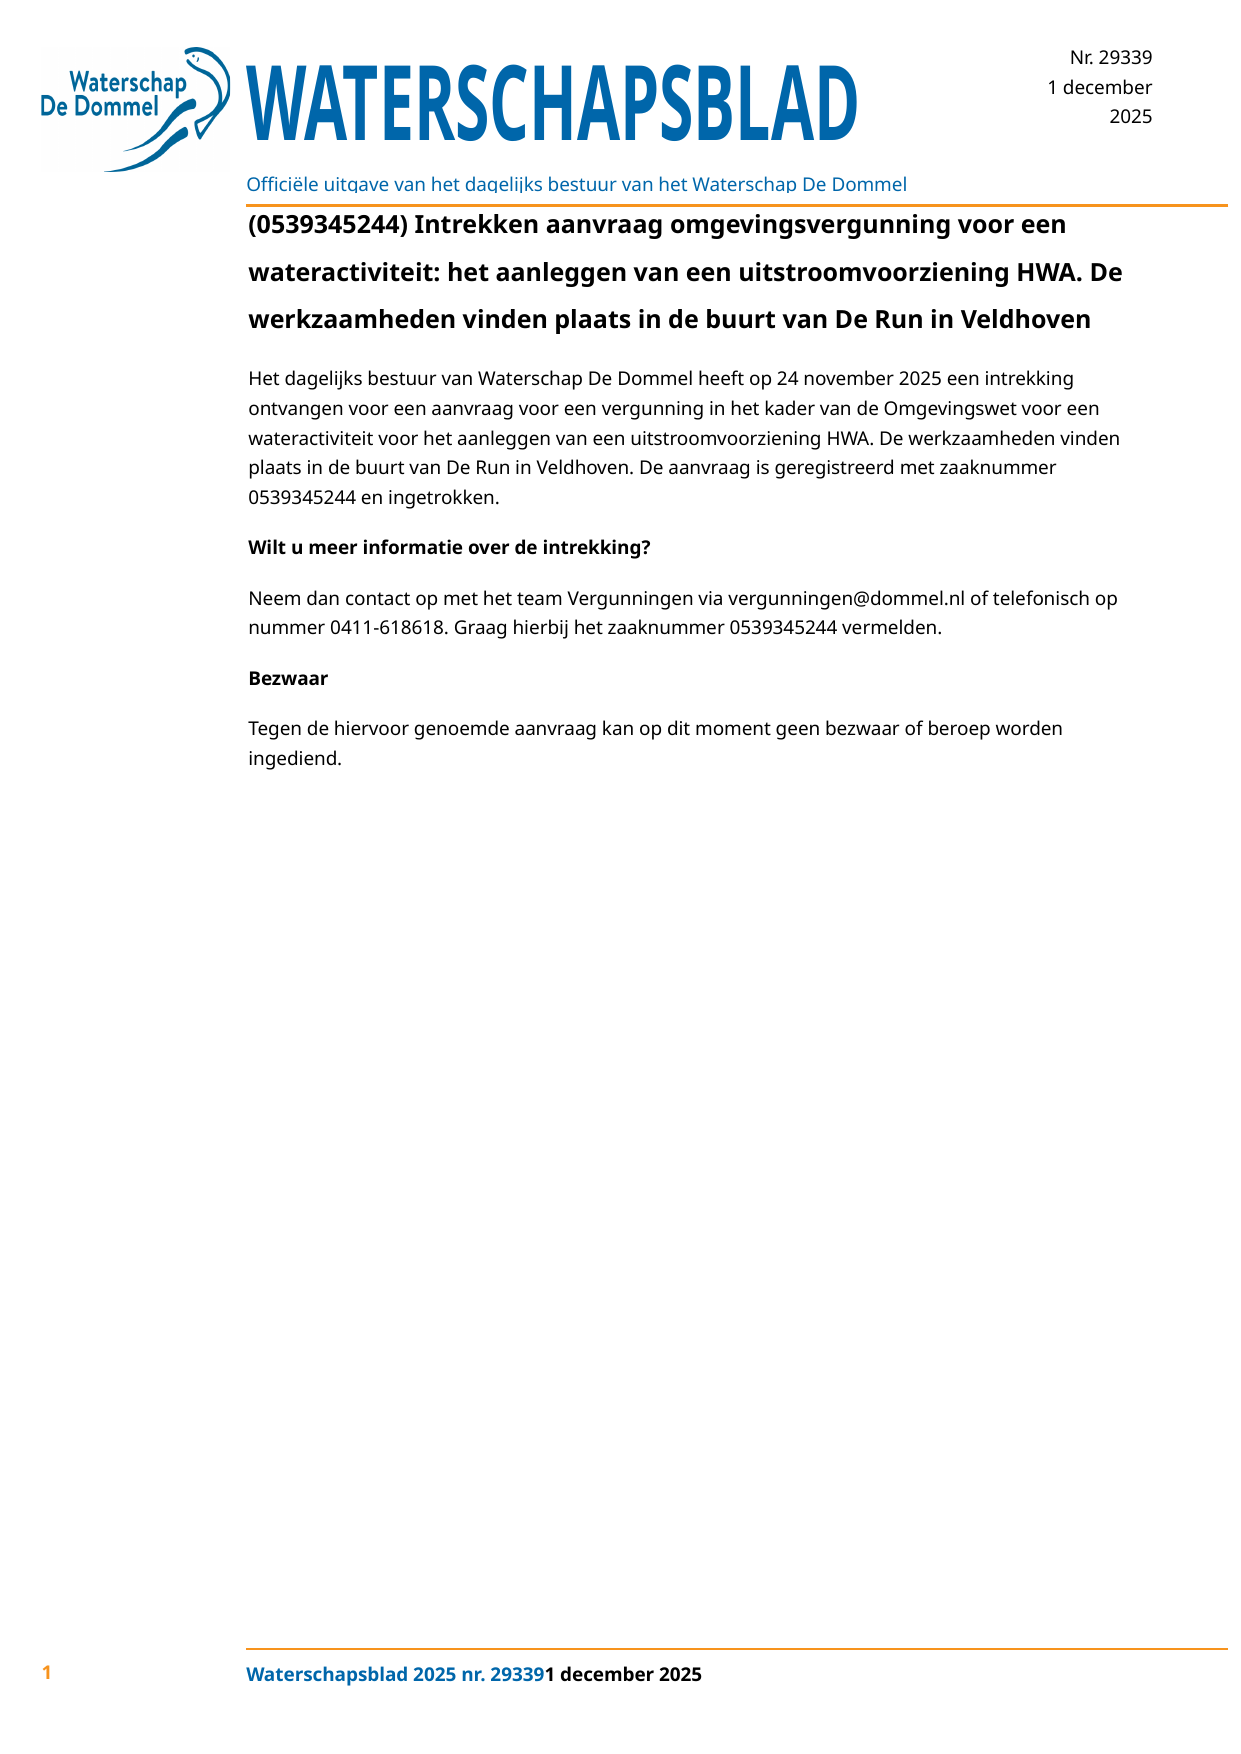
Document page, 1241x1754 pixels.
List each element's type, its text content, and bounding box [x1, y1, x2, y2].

picture [45, 99, 51, 111]
picture [198, 118, 210, 131]
text Bezwaar [248, 665, 1152, 690]
text Tegen de hiervoor genoemde aanvraag kan op dit moment geen bezwaar of beroep worden ingediend. [248, 715, 1152, 770]
text Het dagelijks bestuur van Waterschap De Dommel heeft op 24 november 2025 een intrekking ontvangen voor een aanvraag voor een vergunning in het kader van de Omgevingswet voor een wateractiviteit voor het aanleggen van een uitstroomvoorziening HWA. De werkzaamheden vinden plaats in de buurt van De Run in Veldhoven. De aanvraag is geregistreerd met zaaknummer 0539345244 en ingetrokken. [248, 366, 1152, 509]
text Wilt u meer informatie over de intrekking? [248, 534, 1152, 560]
text (0539345244) Intrekken aanvraag omgevingsvergunning voor een wateractiviteit: het aanleggen van een uitstroomvoorziening HWA. De werkzaamheden vinden plaats in de buurt van De Run in Veldhoven [248, 207, 1152, 336]
text Neem dan contact op met het team Vergunningen via vergunningen@dommel.nl of telefonisch op nummer 0411-618618. Graag hierbij het zaaknummer 0539345244 vermelden. [248, 585, 1152, 640]
picture [204, 47, 231, 76]
picture [41, 47, 231, 172]
